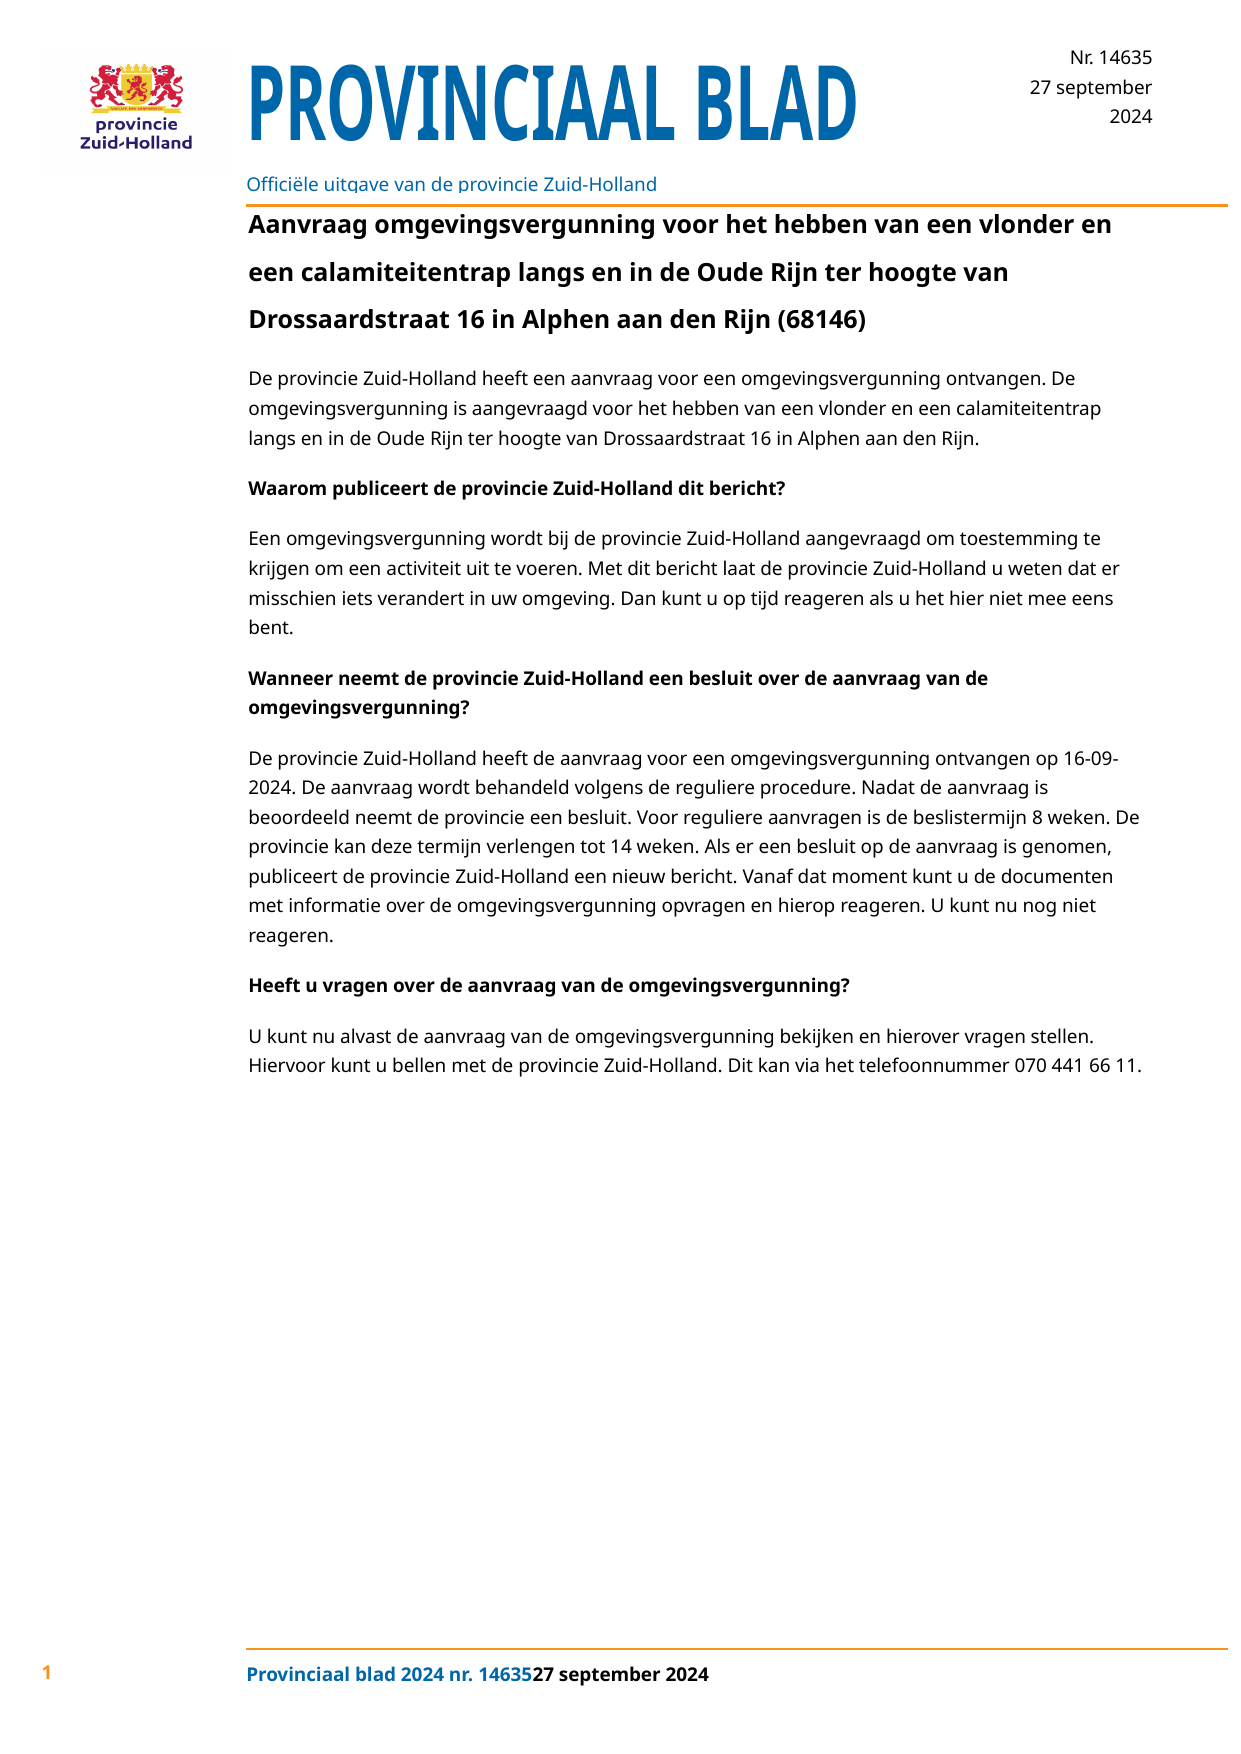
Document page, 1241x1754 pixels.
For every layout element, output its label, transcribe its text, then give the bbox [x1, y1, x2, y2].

text Heeft u vragen over de aanvraag van de omgevingsvergunning? [248, 973, 1152, 998]
picture [41, 47, 231, 172]
text U kunt nu alvast de aanvraag van de omgevingsvergunning bekijken en hierover vragen stellen. Hiervoor kunt u bellen met de provincie Zuid-Holland. Dit kan via het telefoonnummer 070 441 66 11. [248, 1023, 1152, 1078]
text Waarom publiceert de provincie Zuid-Holland dit bericht? [248, 475, 1152, 501]
text Wanneer neemt de provincie Zuid-Holland een besluit over de aanvraag van de omgevingsvergunning? [248, 665, 1152, 720]
text De provincie Zuid-Holland heeft de aanvraag voor een omgevingsvergunning ontvangen op 16-09-2024. De aanvraag wordt behandeld volgens de reguliere procedure. Nadat de aanvraag is beoordeeld neemt de provincie een besluit. Voor reguliere aanvragen is de beslistermijn 8 weken. De provincie kan deze termijn verlengen tot 14 weken. Als er een besluit op de aanvraag is genomen, publiceert de provincie Zuid-Holland een nieuw bericht. Vanaf dat moment kunt u de documenten met informatie over de omgevingsvergunning opvragen en hierop reageren. U kunt nu nog niet reageren. [248, 745, 1152, 948]
text Aanvraag omgevingsvergunning voor het hebben van een vlonder en een calamiteitentrap langs en in de Oude Rijn ter hoogte van Drossaardstraat 16 in Alphen aan den Rijn (68146) [248, 207, 1152, 336]
text De provincie Zuid-Holland heeft een aanvraag voor een omgevingsvergunning ontvangen. De omgevingsvergunning is aangevraagd voor het hebben van een vlonder en een calamiteitentrap langs en in de Oude Rijn ter hoogte van Drossaardstraat 16 in Alphen aan den Rijn. [248, 366, 1152, 450]
text Een omgevingsvergunning wordt bij de provincie Zuid-Holland aangevraagd om toestemming te krijgen om een activiteit uit te voeren. Met dit bericht laat de provincie Zuid-Holland u weten dat er misschien iets verandert in uw omgeving. Dan kunt u op tijd reageren als u het hier niet mee eens bent. [248, 526, 1152, 640]
